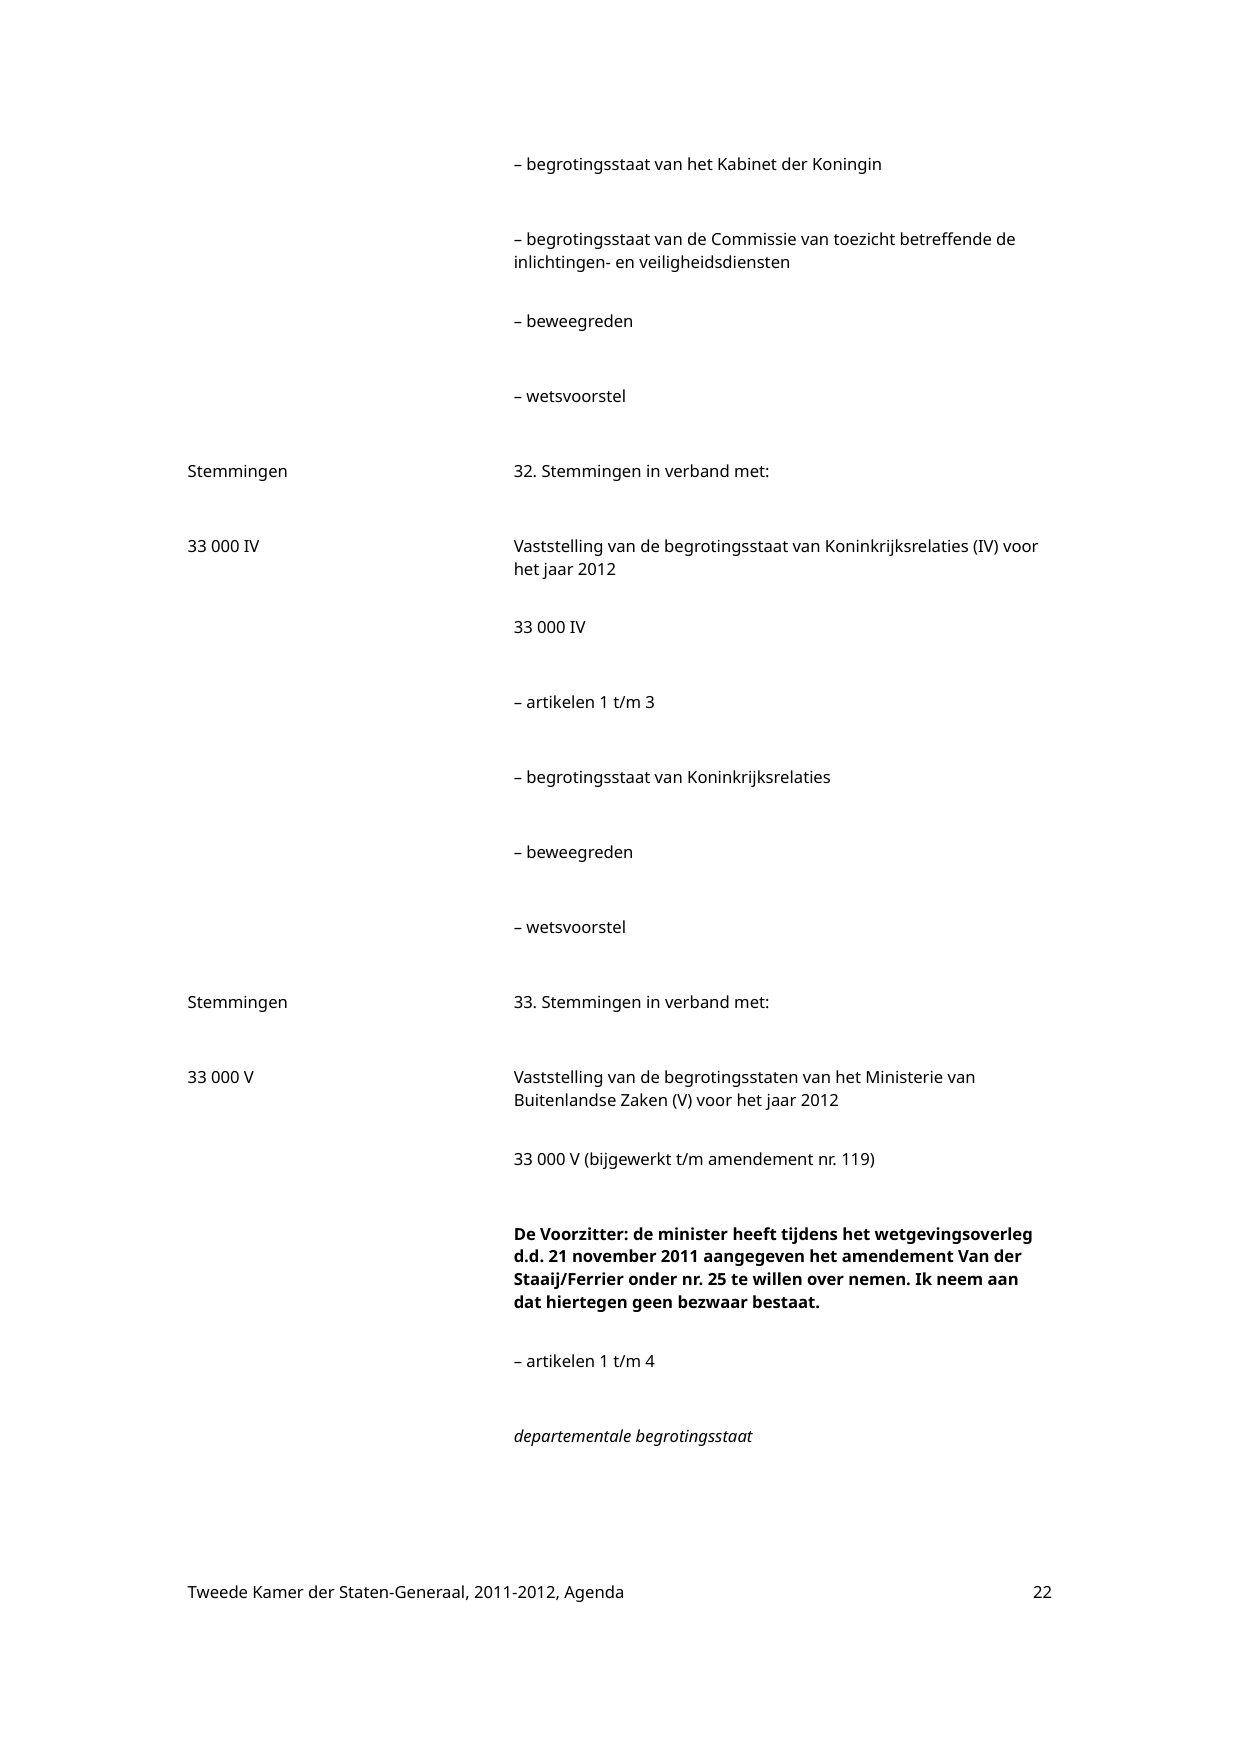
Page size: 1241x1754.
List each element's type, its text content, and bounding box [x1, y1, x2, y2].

table_cell [188, 381, 490, 456]
table_cell – begrotingsstaat van de Commissie van toezicht betreffende de inlichtingen- en veiligheidsdiensten [510, 225, 1053, 306]
table_cell 33 000 IV [510, 613, 1053, 688]
table_cell – artikelen 1 t/m 4 [510, 1346, 1053, 1421]
table_cell [490, 613, 510, 688]
table_cell [490, 306, 510, 381]
table_cell [490, 1346, 510, 1421]
table_cell 33 000 IV [188, 531, 490, 613]
table_cell – wetsvoorstel [510, 913, 1053, 988]
table_cell [188, 763, 490, 838]
table_cell – beweegreden [510, 838, 1053, 913]
table_cell – begrotingsstaat van het Kabinet der Koningin [510, 150, 1053, 225]
table_cell [490, 456, 510, 531]
table_cell [188, 1144, 490, 1219]
table_cell 33 000 V [188, 1063, 490, 1144]
table_cell [188, 225, 490, 306]
table_cell [490, 1063, 510, 1144]
table_cell 32. Stemmingen in verband met: [510, 456, 1053, 531]
table_cell [490, 225, 510, 306]
table_cell – wetsvoorstel [510, 381, 1053, 456]
table_cell [188, 1219, 490, 1346]
table_cell [188, 613, 490, 688]
table_cell [490, 838, 510, 913]
table_cell [188, 306, 490, 381]
table_cell De Voorzitter: de minister heeft tijdens het wetgevingsoverleg d.d. 21 november 2011 aangegeven het amendement Van der Staaij/Ferrier onder nr. 25 te willen over nemen. Ik neem aan dat hiertegen geen bezwaar bestaat. [510, 1219, 1053, 1346]
table_cell [188, 1421, 490, 1496]
table_cell [490, 988, 510, 1063]
table_cell [188, 913, 490, 988]
table_cell [490, 1219, 510, 1346]
table_cell [188, 1346, 490, 1421]
table_cell Stemmingen [188, 456, 490, 531]
table_cell Vaststelling van de begrotingsstaat van Koninkrijksrelaties (IV) voor het jaar 2012 [510, 531, 1053, 613]
table_cell [490, 150, 510, 225]
table_cell Vaststelling van de begrotingsstaten van het Ministerie van Buitenlandse Zaken (V) voor het jaar 2012 [510, 1063, 1053, 1144]
table_cell [490, 1421, 510, 1496]
table_cell – artikelen 1 t/m 3 [510, 688, 1053, 763]
table_cell – beweegreden [510, 306, 1053, 381]
table_cell [490, 381, 510, 456]
table_cell Stemmingen [188, 988, 490, 1063]
table_cell 33 000 V (bijgewerkt t/m amendement nr. 119) [510, 1144, 1053, 1219]
table_cell [188, 150, 490, 225]
table_cell [490, 531, 510, 613]
table_cell 33. Stemmingen in verband met: [510, 988, 1053, 1063]
table_cell [490, 688, 510, 763]
table_cell [490, 1144, 510, 1219]
table_cell [490, 913, 510, 988]
table_cell [188, 688, 490, 763]
table_cell departementale begrotingsstaat [510, 1421, 1053, 1496]
table_cell – begrotingsstaat van Koninkrijksrelaties [510, 763, 1053, 838]
table_cell [188, 838, 490, 913]
table_cell [490, 763, 510, 838]
